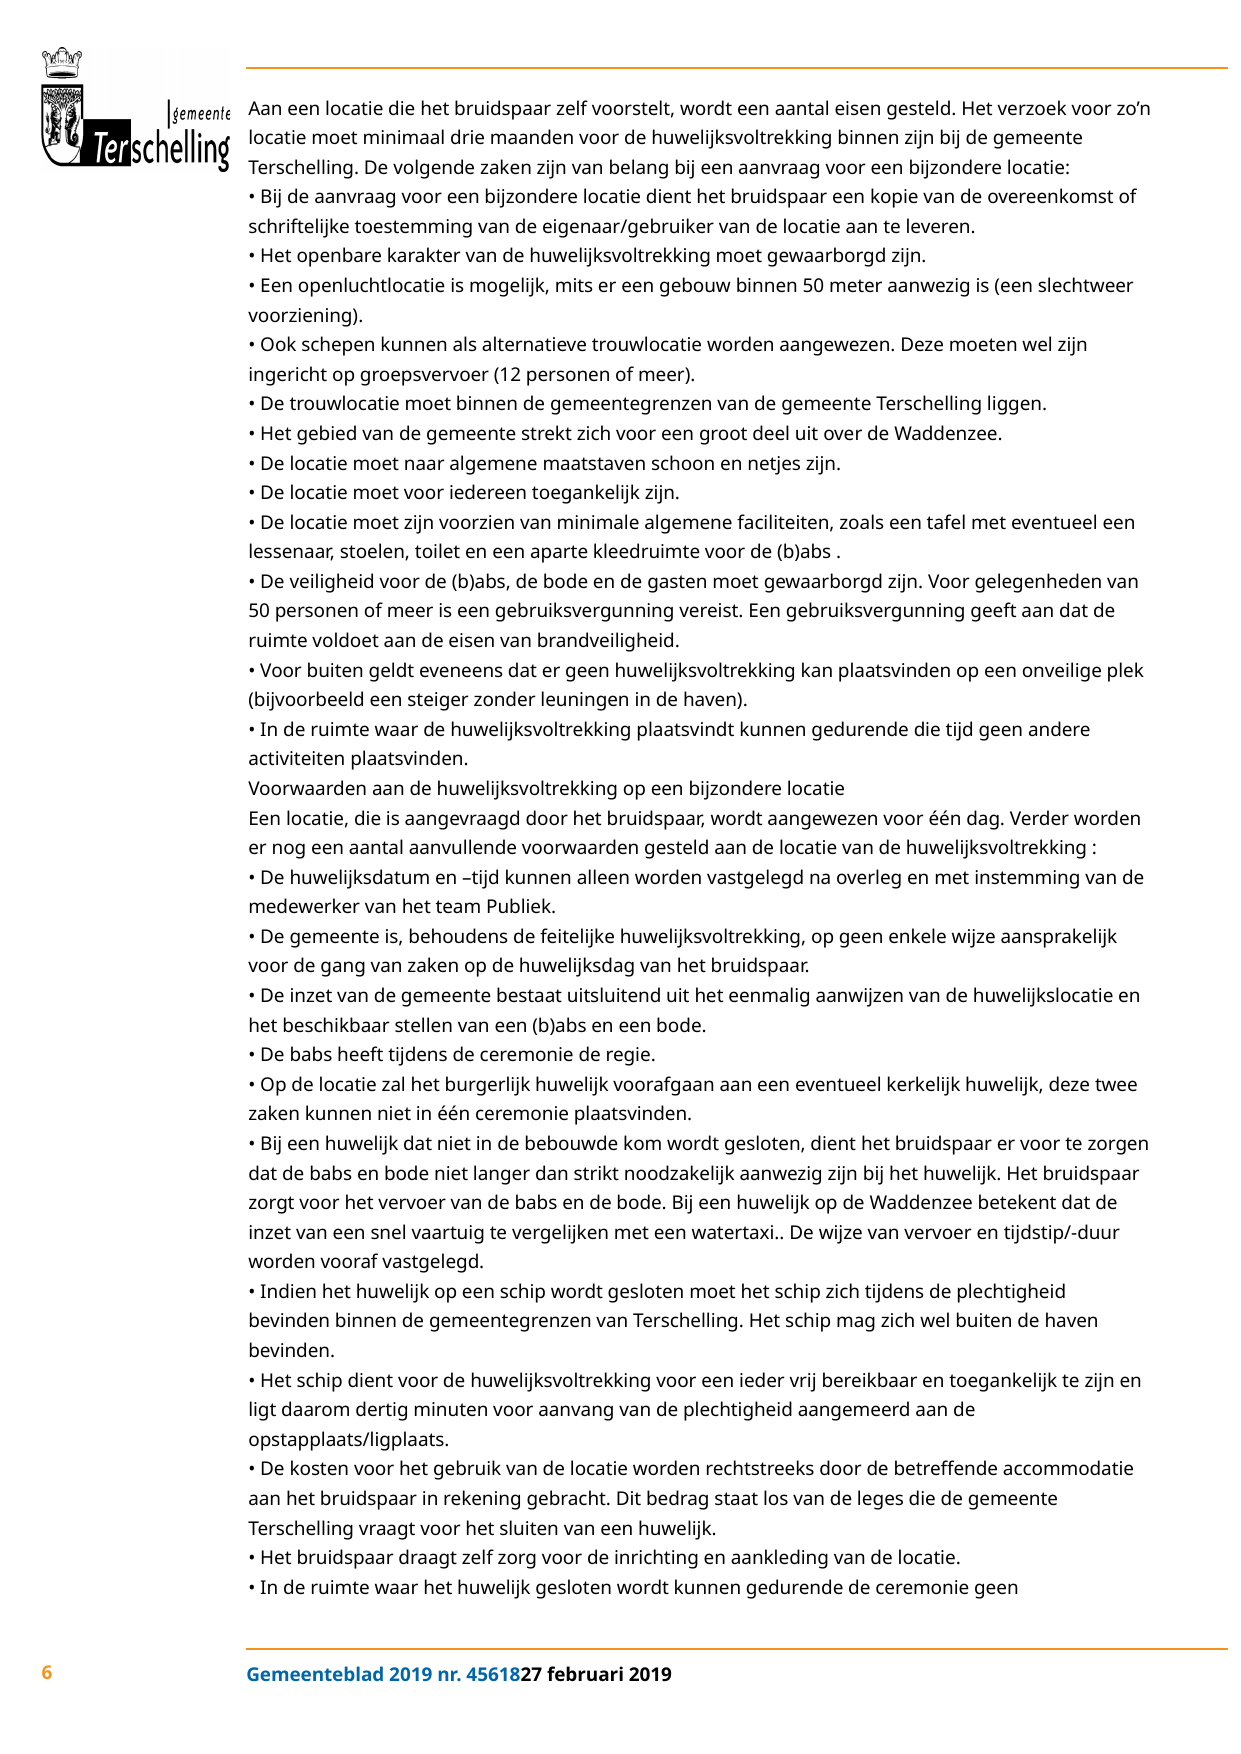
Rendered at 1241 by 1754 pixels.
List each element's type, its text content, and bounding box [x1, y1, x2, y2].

text • De babs heeft tijdens de ceremonie de regie. [248, 1041, 1152, 1067]
text • De inzet van de gemeente bestaat uitsluitend uit het eenmalig aanwijzen van de huwelijkslocatie en het beschikbaar stellen van een (b)abs en een bode. [248, 982, 1152, 1038]
text • De veiligheid voor de (b)abs, de bode en de gasten moet gewaarborgd zijn. Voor gelegenheden van 50 personen of meer is een gebruiksvergunning vereist. Een gebruiksvergunning geeft aan dat de ruimte voldoet aan de eisen van brandveiligheid. [248, 568, 1152, 653]
text • Bij de aanvraag voor een bijzondere locatie dient het bruidspaar een kopie van de overeenkomst of schriftelijke toestemming van de eigenaar/gebruiker van de locatie aan te leveren. [248, 183, 1152, 239]
text • De huwelijksdatum en –tijd kunnen alleen worden vastgelegd na overleg en met instemming van de medewerker van het team Publiek. [248, 864, 1152, 919]
text • Het openbare karakter van de huwelijksvoltrekking moet gewaarborgd zijn. [248, 243, 1152, 268]
text • Voor buiten geldt eveneens dat er geen huwelijksvoltrekking kan plaatsvinden op een onveilige plek (bijvoorbeeld een steiger zonder leuningen in de haven). [248, 657, 1152, 712]
text • In de ruimte waar de huwelijksvoltrekking plaatsvindt kunnen gedurende die tijd geen andere activiteiten plaatsvinden. [248, 716, 1152, 771]
text • De locatie moet naar algemene maatstaven schoon en netjes zijn. [248, 450, 1152, 476]
text • De kosten voor het gebruik van de locatie worden rechtstreeks door de betreffende accommodatie aan het bruidspaar in rekening gebracht. Dit bedrag staat los van de leges die de gemeente Terschelling vraagt voor het sluiten van een huwelijk. [248, 1456, 1152, 1541]
text • In de ruimte waar het huwelijk gesloten wordt kunnen gedurende de ceremonie geen [248, 1574, 1152, 1600]
text • De trouwlocatie moet binnen de gemeentegrenzen van de gemeente Terschelling liggen. [248, 391, 1152, 416]
text Aan een locatie die het bruidspaar zelf voorstelt, wordt een aantal eisen gesteld. Het verzoek voor zo’n locatie moet minimaal drie maanden voor de huwelijksvoltrekking binnen zijn bij de gemeente Terschelling. De volgende zaken zijn van belang bij een aanvraag voor een bijzondere locatie: [248, 95, 1152, 180]
text • Bij een huwelijk dat niet in de bebouwde kom wordt gesloten, dient het bruidspaar er voor te zorgen dat de babs en bode niet langer dan strikt noodzakelijk aanwezig zijn bij het huwelijk. Het bruidspaar zorgt voor het vervoer van de babs en de bode. Bij een huwelijk op de Waddenzee betekent dat de inzet van een snel vaartuig te vergelijken met een watertaxi.. De wijze van vervoer en tijdstip/-duur worden vooraf vastgelegd. [248, 1130, 1152, 1274]
text • Het bruidspaar draagt zelf zorg voor de inrichting en aankleding van de locatie. [248, 1544, 1152, 1570]
text • Het gebied van de gemeente strekt zich voor een groot deel uit over de Waddenzee. [248, 420, 1152, 446]
picture [41, 47, 231, 172]
text Voorwaarden aan de huwelijksvoltrekking op een bijzondere locatie [248, 775, 1152, 801]
text • Op de locatie zal het burgerlijk huwelijk voorafgaan aan een eventueel kerkelijk huwelijk, deze twee zaken kunnen niet in één ceremonie plaatsvinden. [248, 1071, 1152, 1126]
text Een locatie, die is aangevraagd door het bruidspaar, wordt aangewezen voor één dag. Verder worden er nog een aantal aanvullende voorwaarden gesteld aan de locatie van de huwelijksvoltrekking : [248, 805, 1152, 860]
text • De gemeente is, behoudens de feitelijke huwelijksvoltrekking, op geen enkele wijze aansprakelijk voor de gang van zaken op de huwelijksdag van het bruidspaar. [248, 923, 1152, 978]
text • Ook schepen kunnen als alternatieve trouwlocatie worden aangewezen. Deze moeten wel zijn ingericht op groepsvervoer (12 personen of meer). [248, 331, 1152, 387]
text • Het schip dient voor de huwelijksvoltrekking voor een ieder vrij bereikbaar en toegankelijk te zijn en ligt daarom dertig minuten voor aanvang van de plechtigheid aangemeerd aan de opstapplaats/ligplaats. [248, 1367, 1152, 1452]
text • Een openluchtlocatie is mogelijk, mits er een gebouw binnen 50 meter aanwezig is (een slechtweer voorziening). [248, 272, 1152, 328]
text • Indien het huwelijk op een schip wordt gesloten moet het schip zich tijdens de plechtigheid bevinden binnen de gemeentegrenzen van Terschelling. Het schip mag zich wel buiten de haven bevinden. [248, 1278, 1152, 1363]
text • De locatie moet voor iedereen toegankelijk zijn. [248, 479, 1152, 505]
text • De locatie moet zijn voorzien van minimale algemene faciliteiten, zoals een tafel met eventueel een lessenaar, stoelen, toilet en een aparte kleedruimte voor de (b)abs . [248, 509, 1152, 564]
